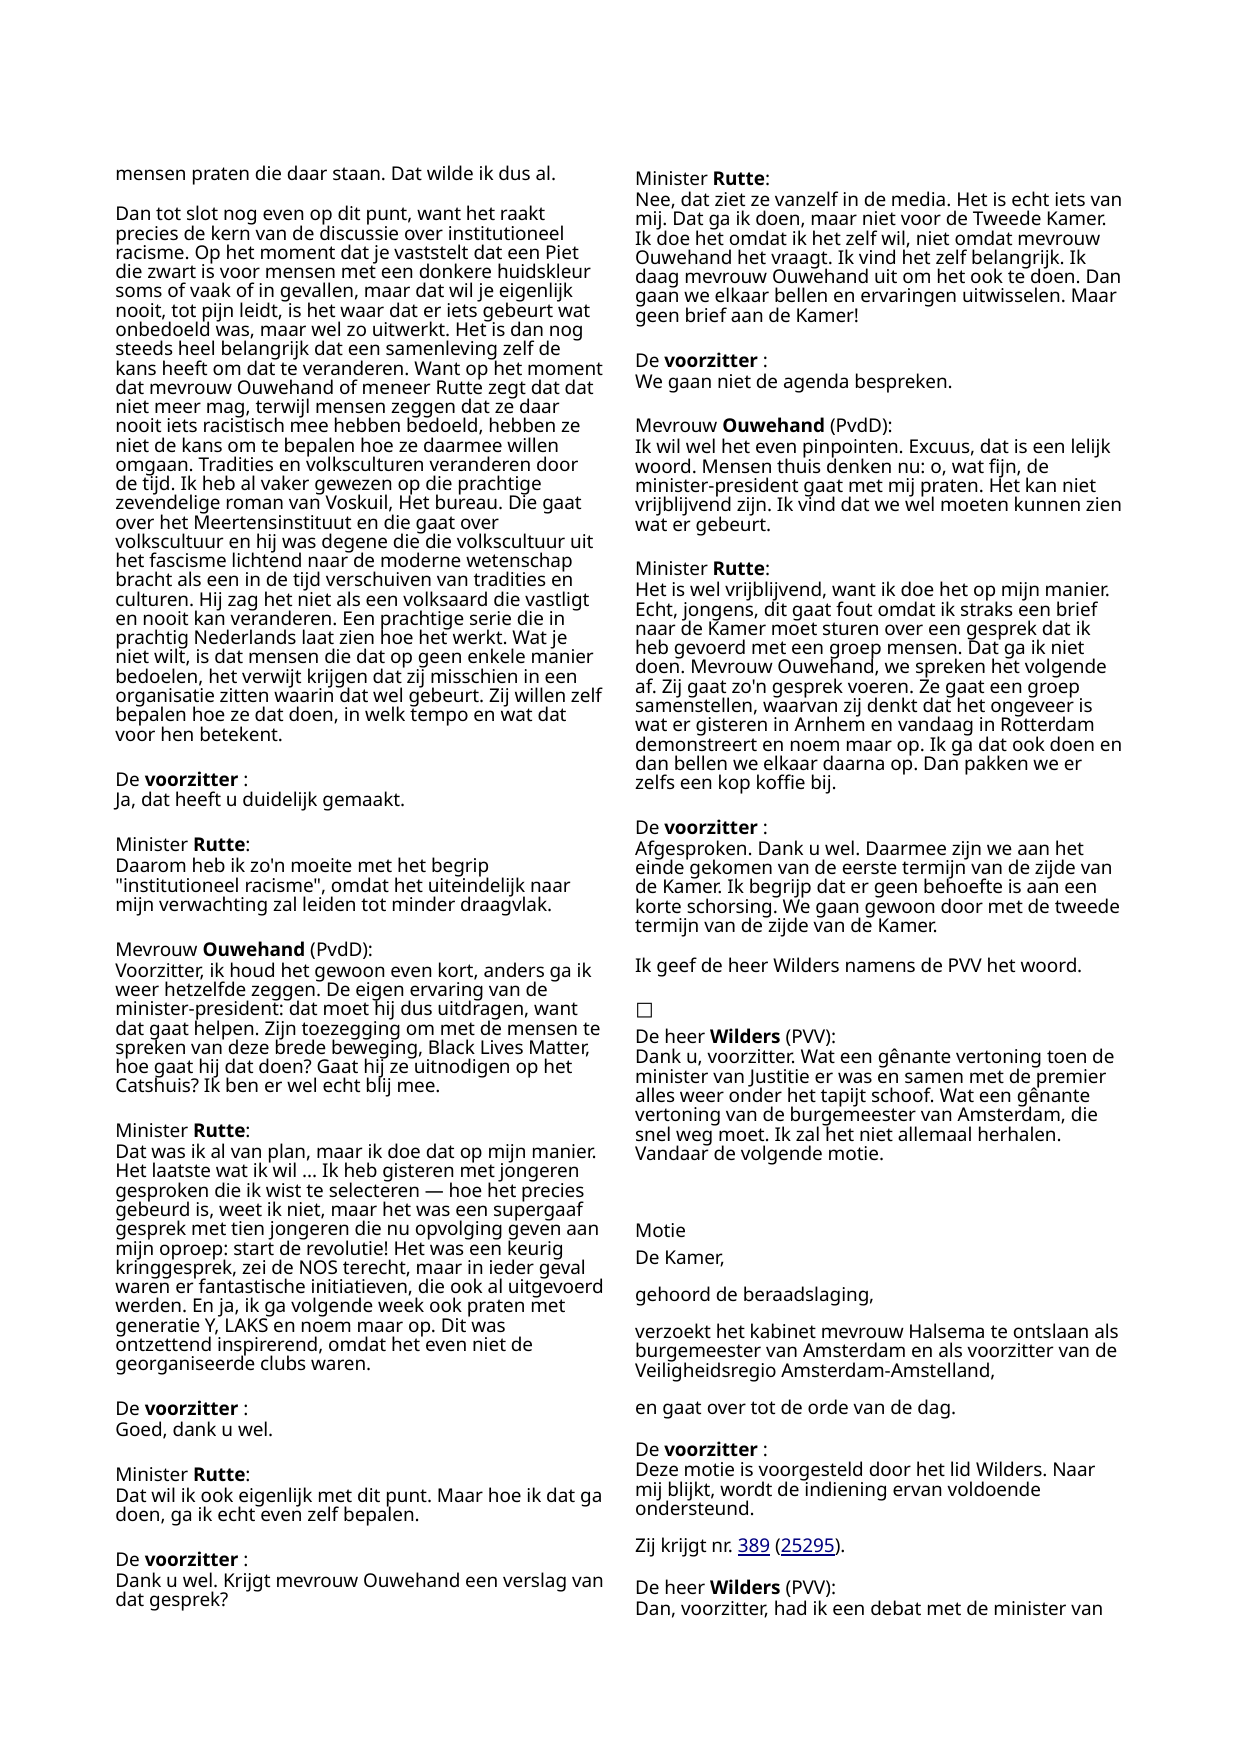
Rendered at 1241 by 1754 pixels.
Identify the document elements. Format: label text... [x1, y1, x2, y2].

text Dan, voorzitter, had ik een debat met de minister van [635, 1600, 1125, 1619]
text Daarom heb ik zo'n moeite met het begrip "institutioneel racisme", omdat het uiteindelijk naar mijn verwachting zal leiden tot minder draagvlak. [115, 857, 605, 915]
text De voorzitter : [115, 766, 605, 791]
text De Kamer, [635, 1249, 1125, 1268]
text Dank u, voorzitter. Wat een gênante vertoning toen de minister van Justitie er was en samen met de premier alles weer onder het tapijt schoof. Wat een gênante vertoning van de burgemeester van Amsterdam, die snel weg moet. Ik zal het niet allemaal herhalen. Vandaar de volgende motie. [635, 1048, 1125, 1164]
text Dan tot slot nog even op dit punt, want het raakt precies de kern van de discussie over institutioneel racisme. Op het moment dat je vaststelt dat een Piet die zwart is voor mensen met een donkere huidskleur soms of vaak of in gevallen, maar dat wil je eigenlijk nooit, tot pijn leidt, is het waar dat er iets gebeurt wat onbedoeld was, maar wel zo uitwerkt. Het is dan nog steeds heel belangrijk dat een samenleving zelf de kans heeft om dat te veranderen. Want op het moment dat mevrouw Ouwehand of meneer Rutte zegt dat dat niet meer mag, terwijl mensen zeggen dat ze daar nooit iets racistisch mee hebben bedoeld, hebben ze niet de kans om te bepalen hoe ze daarmee willen omgaan. Tradities en volksculturen veranderen door de tijd. Ik heb al vaker gewezen op die prachtige zevendelige roman van Voskuil, Het bureau. Die gaat over het Meertensinstituut en die gaat over volkscultuur en hij was degene die die volkscultuur uit het fascisme lichtend naar de moderne wetenschap bracht als een in de tijd verschuiven van tradities en culturen. Hij zag het niet als een volksaard die vastligt en nooit kan veranderen. Een prachtige serie die in prachtig Nederlands laat zien hoe het werkt. Wat je niet wilt, is dat mensen die dat op geen enkele manier bedoelen, het verwijt krijgen dat zij misschien in een organisatie zitten waarin dat wel gebeurt. Zij willen zelf bepalen hoe ze dat doen, in welk tempo en wat dat voor hen betekent. [115, 205, 605, 745]
text Goed, dank u wel. [115, 1421, 605, 1440]
text De voorzitter : [635, 1436, 1125, 1461]
text Minister Rutte: [115, 1461, 605, 1487]
text De voorzitter : [115, 1546, 605, 1572]
text Mevrouw Ouwehand (PvdD): [115, 936, 605, 962]
text Mevrouw Ouwehand (PvdD): [635, 413, 1125, 438]
text Het is wel vrijblijvend, want ik doe het op mijn manier. Echt, jongens, dit gaat fout omdat ik straks een brief naar de Kamer moet sturen over een gesprek dat ik heb gevoerd met een groep mensen. Dat ga ik niet doen. Mevrouw Ouwehand, we spreken het volgende af. Zij gaat zo'n gesprek voeren. Ze gaat een groep samenstellen, waarvan zij denkt dat het ongeveer is wat er gisteren in Arnhem en vandaag in Rotterdam demonstreert en noem maar op. Ik ga dat ook doen en dan bellen we elkaar daarna op. Dan pakken we er zelfs een kop koffie bij. [635, 581, 1125, 793]
text De voorzitter : [635, 347, 1125, 373]
text Dank u wel. Krijgt mevrouw Ouwehand een verslag van dat gesprek? [115, 1572, 605, 1610]
text Minister Rutte: [115, 1117, 605, 1143]
text gehoord de beraadslaging, [635, 1286, 1125, 1306]
text We gaan niet de agenda bespreken. [635, 373, 1125, 392]
text Dat was ik al van plan, maar ik doe dat op mijn manier. Het laatste wat ik wil ... Ik heb gisteren met jongeren gesproken die ik wist te selecteren — hoe het precies gebeurd is, weet ik niet, maar het was een supergaaf gesprek met tien jongeren die nu opvolging geven aan mijn oproep: start de revolutie! Het was een keurig kringgesprek, zei de NOS terecht, maar in ieder geval waren er fantastische initiatieven, die ook al uitgevoerd werden. En ja, ik ga volgende week ook praten met generatie Y, LAKS en noem maar op. Dit was ontzettend inspirerend, omdat het even niet de georganiseerde clubs waren. [115, 1143, 605, 1374]
text ⬜ [635, 997, 1125, 1023]
text verzoekt het kabinet mevrouw Halsema te ontslaan als burgemeester van Amsterdam en als voorzitter van de Veiligheidsregio Amsterdam-Amstelland, [635, 1323, 1125, 1381]
text Deze motie is voorgesteld door het lid Wilders. Naar mij blijkt, wordt de indiening ervan voldoende ondersteund. [635, 1461, 1125, 1519]
text Afgesproken. Dank u wel. Daarmee zijn we aan het einde gekomen van de eerste termijn van de zijde van de Kamer. Ik begrijp dat er geen behoefte is aan een korte schorsing. We gaan gewoon door met de tweede termijn van de zijde van de Kamer. [635, 840, 1125, 936]
text Ik geef de heer Wilders namens de PVV het woord. [635, 957, 1125, 976]
text De voorzitter : [635, 814, 1125, 840]
text Dat wil ik ook eigenlijk met dit punt. Maar hoe ik dat ga doen, ga ik echt even zelf bepalen. [115, 1487, 605, 1525]
text Ik wil wel het even pinpointen. Excuus, dat is een lelijk woord. Mensen thuis denken nu: o, wat fijn, de minister-president gaat met mij praten. Het kan niet vrijblijvend zijn. Ik vind dat we wel moeten kunnen zien wat er gebeurt. [635, 438, 1125, 535]
text Ja, dat heeft u duidelijk gemaakt. [115, 791, 605, 811]
text Minister Rutte: [635, 165, 1125, 191]
text en gaat over tot de orde van de dag. [635, 1399, 1125, 1418]
text Zij krijgt nr. 389 (25295). [635, 1537, 1125, 1556]
text De heer Wilders (PVV): [635, 1023, 1125, 1048]
text Voorzitter, ik houd het gewoon even kort, anders ga ik weer hetzelfde zeggen. De eigen ervaring van de minister-president: dat moet hij dus uitdragen, want dat gaat helpen. Zijn toezegging om met de mensen te spreken van deze brede beweging, Black Lives Matter, hoe gaat hij dat doen? Gaat hij ze uitnodigen op het Catshuis? Ik ben er wel echt blij mee. [115, 962, 605, 1097]
text mensen praten die daar staan. Dat wilde ik dus al. [115, 165, 605, 184]
text Nee, dat ziet ze vanzelf in de media. Het is echt iets van mij. Dat ga ik doen, maar niet voor de Tweede Kamer. Ik doe het omdat ik het zelf wil, niet omdat mevrouw Ouwehand het vraagt. Ik vind het zelf belangrijk. Ik daag mevrouw Ouwehand uit om het ook te doen. Dan gaan we elkaar bellen en ervaringen uitwisselen. Maar geen brief aan de Kamer! [635, 191, 1125, 326]
text De voorzitter : [115, 1395, 605, 1421]
text De heer Wilders (PVV): [635, 1574, 1125, 1600]
text Minister Rutte: [635, 556, 1125, 581]
text Minister Rutte: [115, 832, 605, 857]
text Motie [635, 1218, 1125, 1243]
